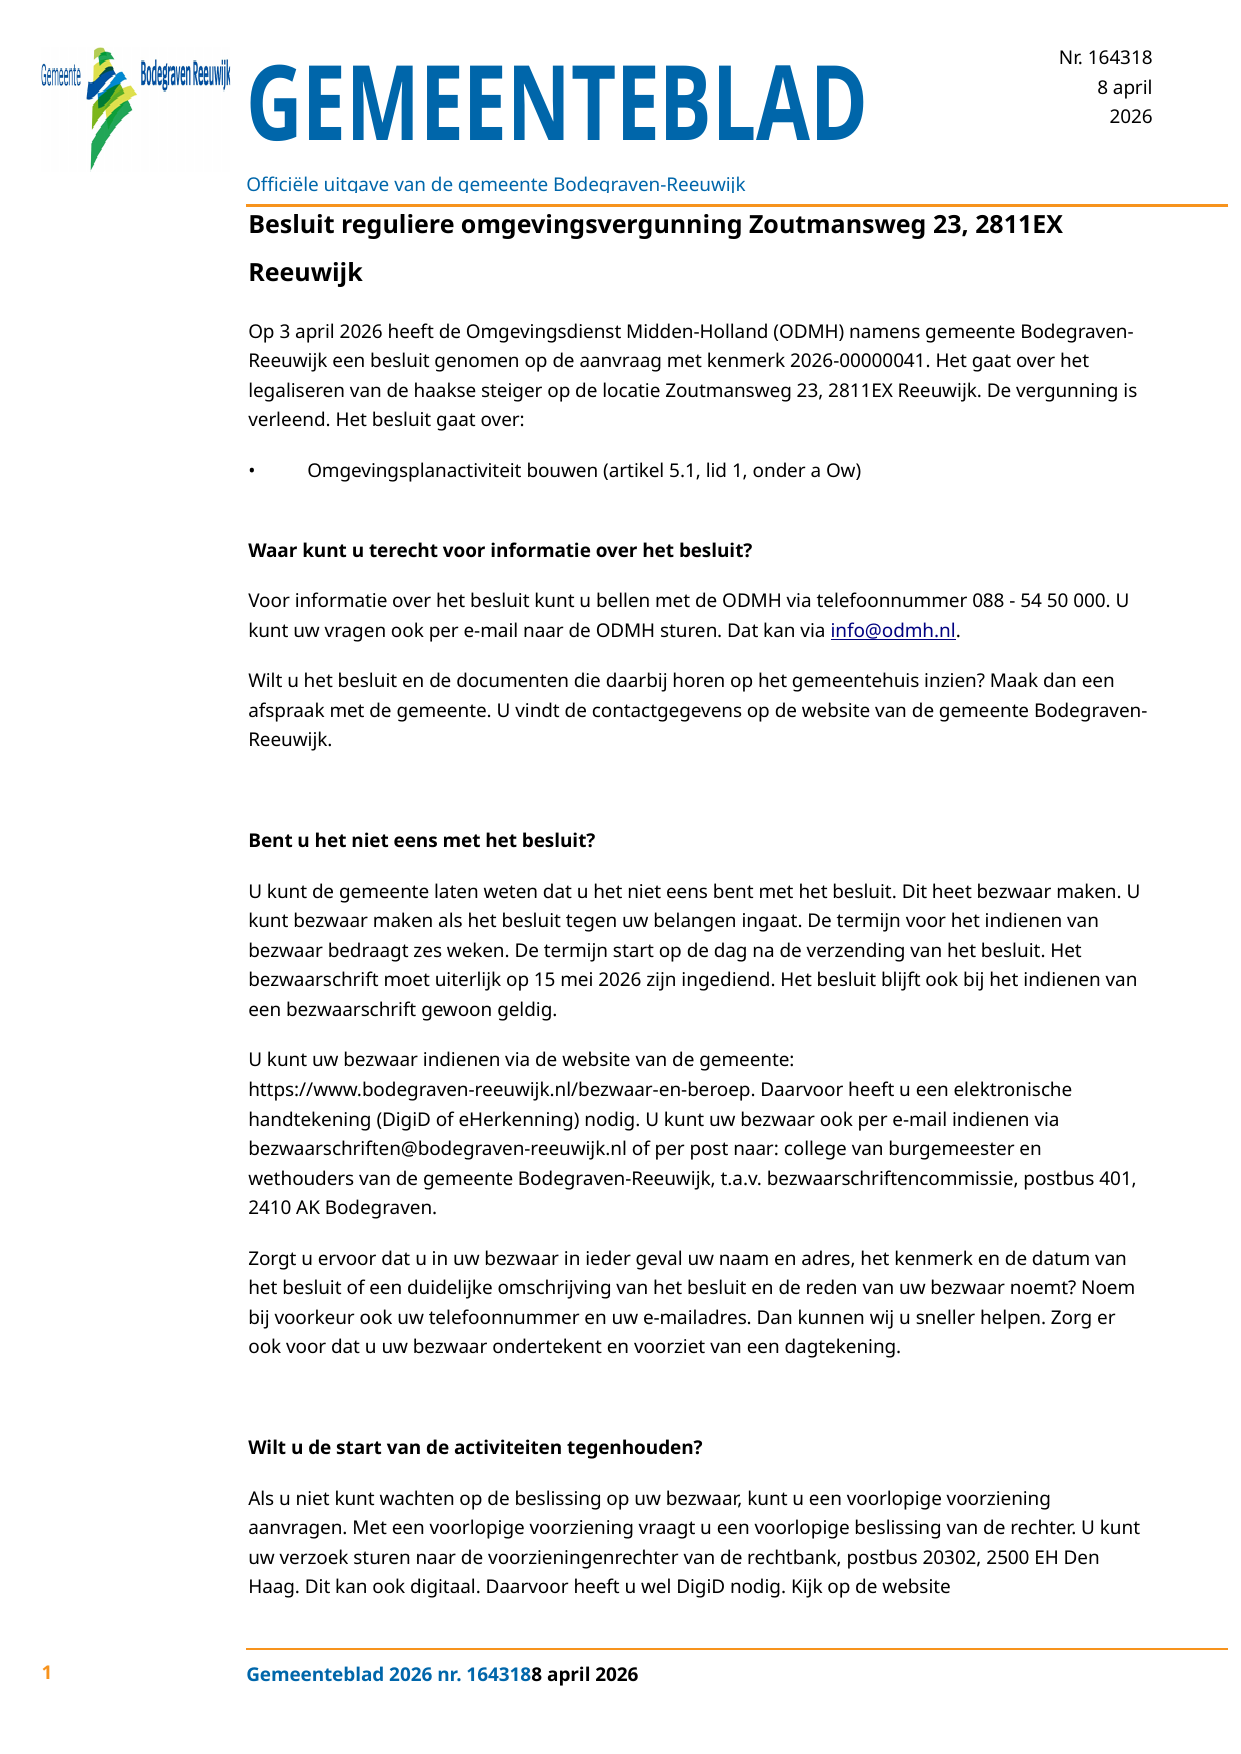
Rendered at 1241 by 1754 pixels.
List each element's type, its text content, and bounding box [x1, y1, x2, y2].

text Wilt u de start van de activiteiten tegenhouden? [248, 1434, 1152, 1460]
text Zorgt u ervoor dat u in uw bezwaar in ieder geval uw naam en adres, het kenmerk en de datum van het besluit of een duidelijke omschrijving van het besluit en de reden van uw bezwaar noemt? Noem bij voorkeur ook uw telefoonnummer en uw e-mailadres. Dan kunnen wij u sneller helpen. Zorg er ook voor dat u uw bezwaar ondertekent en voorziet van een dagtekening. [248, 1245, 1152, 1359]
text Als u niet kunt wachten op de beslissing op uw bezwaar, kunt u een voorlopige voorziening aanvragen. Met een voorlopige voorziening vraagt u een voorlopige beslissing van de rechter. U kunt uw verzoek sturen naar de voorzieningenrechter van de rechtbank, postbus 20302, 2500 EH Den Haag. Dit kan ook digitaal. Daarvoor heeft u wel DigiD nodig. Kijk op de website [248, 1485, 1152, 1599]
text Voor informatie over het besluit kunt u bellen met de ODMH via telefoonnummer 088 - 54 50 000. U kunt uw vragen ook per e-mail naar de ODMH sturen. Dat kan via info@odmh.nl. [248, 587, 1152, 643]
text U kunt de gemeente laten weten dat u het niet eens bent met het besluit. Dit heet bezwaar maken. U kunt bezwaar maken als het besluit tegen uw belangen ingaat. De termijn voor het indienen van bezwaar bedraagt zes weken. De termijn start op de dag na de verzending van het besluit. Het bezwaarschrift moet uiterlijk op 15 mei 2026 zijn ingediend. Het besluit blijft ook bij het indienen van een bezwaarschrift gewoon geldig. [248, 878, 1152, 1022]
text Op 3 april 2026 heeft de Omgevingsdienst Midden-Holland (ODMH) namens gemeente Bodegraven-Reeuwijk een besluit genomen op de aanvraag met kenmerk 2026-00000041. Het gaat over het legaliseren van de haakse steiger op de locatie Zoutmansweg 23, 2811EX Reeuwijk. De vergunning is verleend. Het besluit gaat over: [248, 318, 1152, 432]
text Wilt u het besluit en de documenten die daarbij horen op het gemeentehuis inzien? Maak dan een afspraak met de gemeente. U vindt de contactgegevens op de website van de gemeente Bodegraven-Reeuwijk. [248, 667, 1152, 752]
text Bent u het niet eens met het besluit? [248, 827, 1152, 853]
text U kunt uw bezwaar indienen via de website van de gemeente: https://www.bodegraven-reeuwijk.nl/bezwaar-en-beroep. Daarvoor heeft u een elektronische handtekening (DigiD of eHerkenning) nodig. U kunt uw bezwaar ook per e-mail indienen via bezwaarschriften@bodegraven-reeuwijk.nl of per post naar: college van burgemeester en wethouders van de gemeente Bodegraven-Reeuwijk, t.a.v. bezwaarschriftencommissie, postbus 401, 2410 AK Bodegraven. [248, 1047, 1152, 1220]
picture [41, 47, 231, 172]
text Besluit reguliere omgevingsvergunning Zoutmansweg 23, 2811EX Reeuwijk [248, 207, 1152, 288]
text Waar kunt u terecht voor informatie over het besluit? [248, 537, 1152, 563]
list Omgevingsplanactiviteit bouwen (artikel 5.1, lid 1, onder a Ow) [248, 457, 1152, 483]
